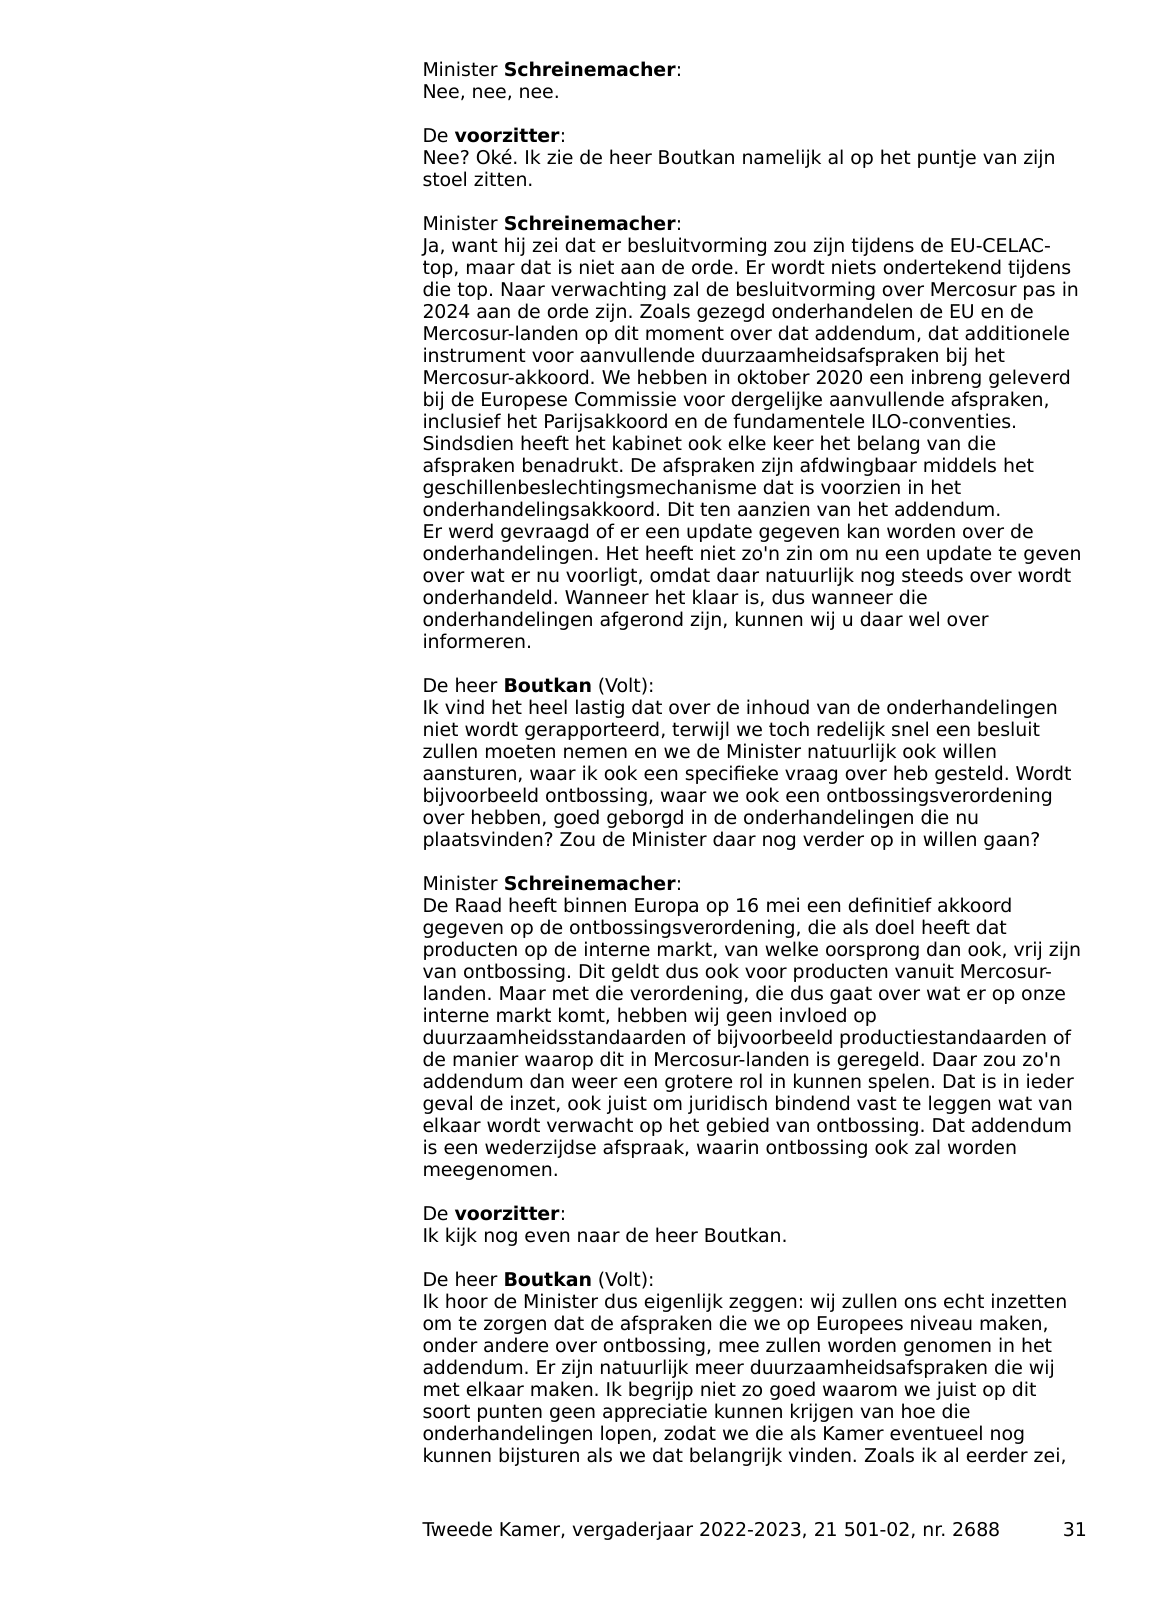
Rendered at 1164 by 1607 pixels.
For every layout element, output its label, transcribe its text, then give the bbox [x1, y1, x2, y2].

text De Raad heeft binnen Europa op 16 mei een definitief akkoord gegeven op de ontbossingsverordening, die als doel heeft dat producten op de interne markt, van welke oorsprong dan ook, vrij zijn van ontbossing. Dit geldt dus ook voor producten vanuit Mercosur-landen. Maar met die verordening, die dus gaat over wat er op onze interne markt komt, hebben wij geen invloed op duurzaamheidsstandaarden of bijvoorbeeld productiestandaarden of de manier waarop dit in Mercosur-landen is geregeld. Daar zou zo'n addendum dan weer een grotere rol in kunnen spelen. Dat is in ieder geval de inzet, ook juist om juridisch bindend vast te leggen wat van elkaar wordt verwacht op het gebied van ontbossing. Dat addendum is een wederzijdse afspraak, waarin ontbossing ook zal worden meegenomen. [422, 895, 1087, 1181]
text Ik vind het heel lastig dat over de inhoud van de onderhandelingen niet wordt gerapporteerd, terwijl we toch redelijk snel een besluit zullen moeten nemen en we de Minister natuurlijk ook willen aansturen, waar ik ook een specifieke vraag over heb gesteld. Wordt bijvoorbeeld ontbossing, waar we ook een ontbossingsverordening over hebben, goed geborgd in de onderhandelingen die nu plaatsvinden? Zou de Minister daar nog verder op in willen gaan? [422, 697, 1087, 851]
text Minister Schreinemacher: [422, 59, 1087, 81]
text Ik kijk nog even naar de heer Boutkan. [422, 1225, 1087, 1247]
text Er werd gevraagd of er een update gegeven kan worden over de onderhandelingen. Het heeft niet zo'n zin om nu een update te geven over wat er nu voorligt, omdat daar natuurlijk nog steeds over wordt onderhandeld. Wanneer het klaar is, dus wanneer die onderhandelingen afgerond zijn, kunnen wij u daar wel over informeren. [422, 521, 1087, 653]
text Nee? Oké. Ik zie de heer Boutkan namelijk al op het puntje van zijn stoel zitten. [422, 147, 1087, 191]
text De voorzitter: [422, 1203, 1087, 1225]
text Minister Schreinemacher: [422, 213, 1087, 235]
text De heer Boutkan (Volt): [422, 1269, 1087, 1291]
text Minister Schreinemacher: [422, 873, 1087, 895]
text De voorzitter: [422, 125, 1087, 147]
text Nee, nee, nee. [422, 81, 1087, 103]
text De heer Boutkan (Volt): [422, 675, 1087, 697]
text Ik hoor de Minister dus eigenlijk zeggen: wij zullen ons echt inzetten om te zorgen dat de afspraken die we op Europees niveau maken, onder andere over ontbossing, mee zullen worden genomen in het addendum. Er zijn natuurlijk meer duurzaamheidsafspraken die wij met elkaar maken. Ik begrijp niet zo goed waarom we juist op dit soort punten geen appreciatie kunnen krijgen van hoe die onderhandelingen lopen, zodat we die als Kamer eventueel nog kunnen bijsturen als we dat belangrijk vinden. Zoals ik al eerder zei, [422, 1291, 1087, 1467]
text Ja, want hij zei dat er besluitvorming zou zijn tijdens de EU-CELAC-top, maar dat is niet aan de orde. Er wordt niets ondertekend tijdens die top. Naar verwachting zal de besluitvorming over Mercosur pas in 2024 aan de orde zijn. Zoals gezegd onderhandelen de EU en de Mercosur-landen op dit moment over dat addendum, dat additionele instrument voor aanvullende duurzaamheidsafspraken bij het Mercosur-akkoord. We hebben in oktober 2020 een inbreng geleverd bij de Europese Commissie voor dergelijke aanvullende afspraken, inclusief het Parijsakkoord en de fundamentele ILO-conventies. Sindsdien heeft het kabinet ook elke keer het belang van die afspraken benadrukt. De afspraken zijn afdwingbaar middels het geschillenbeslechtingsmechanisme dat is voorzien in het onderhandelingsakkoord. Dit ten aanzien van het addendum. [422, 235, 1087, 521]
